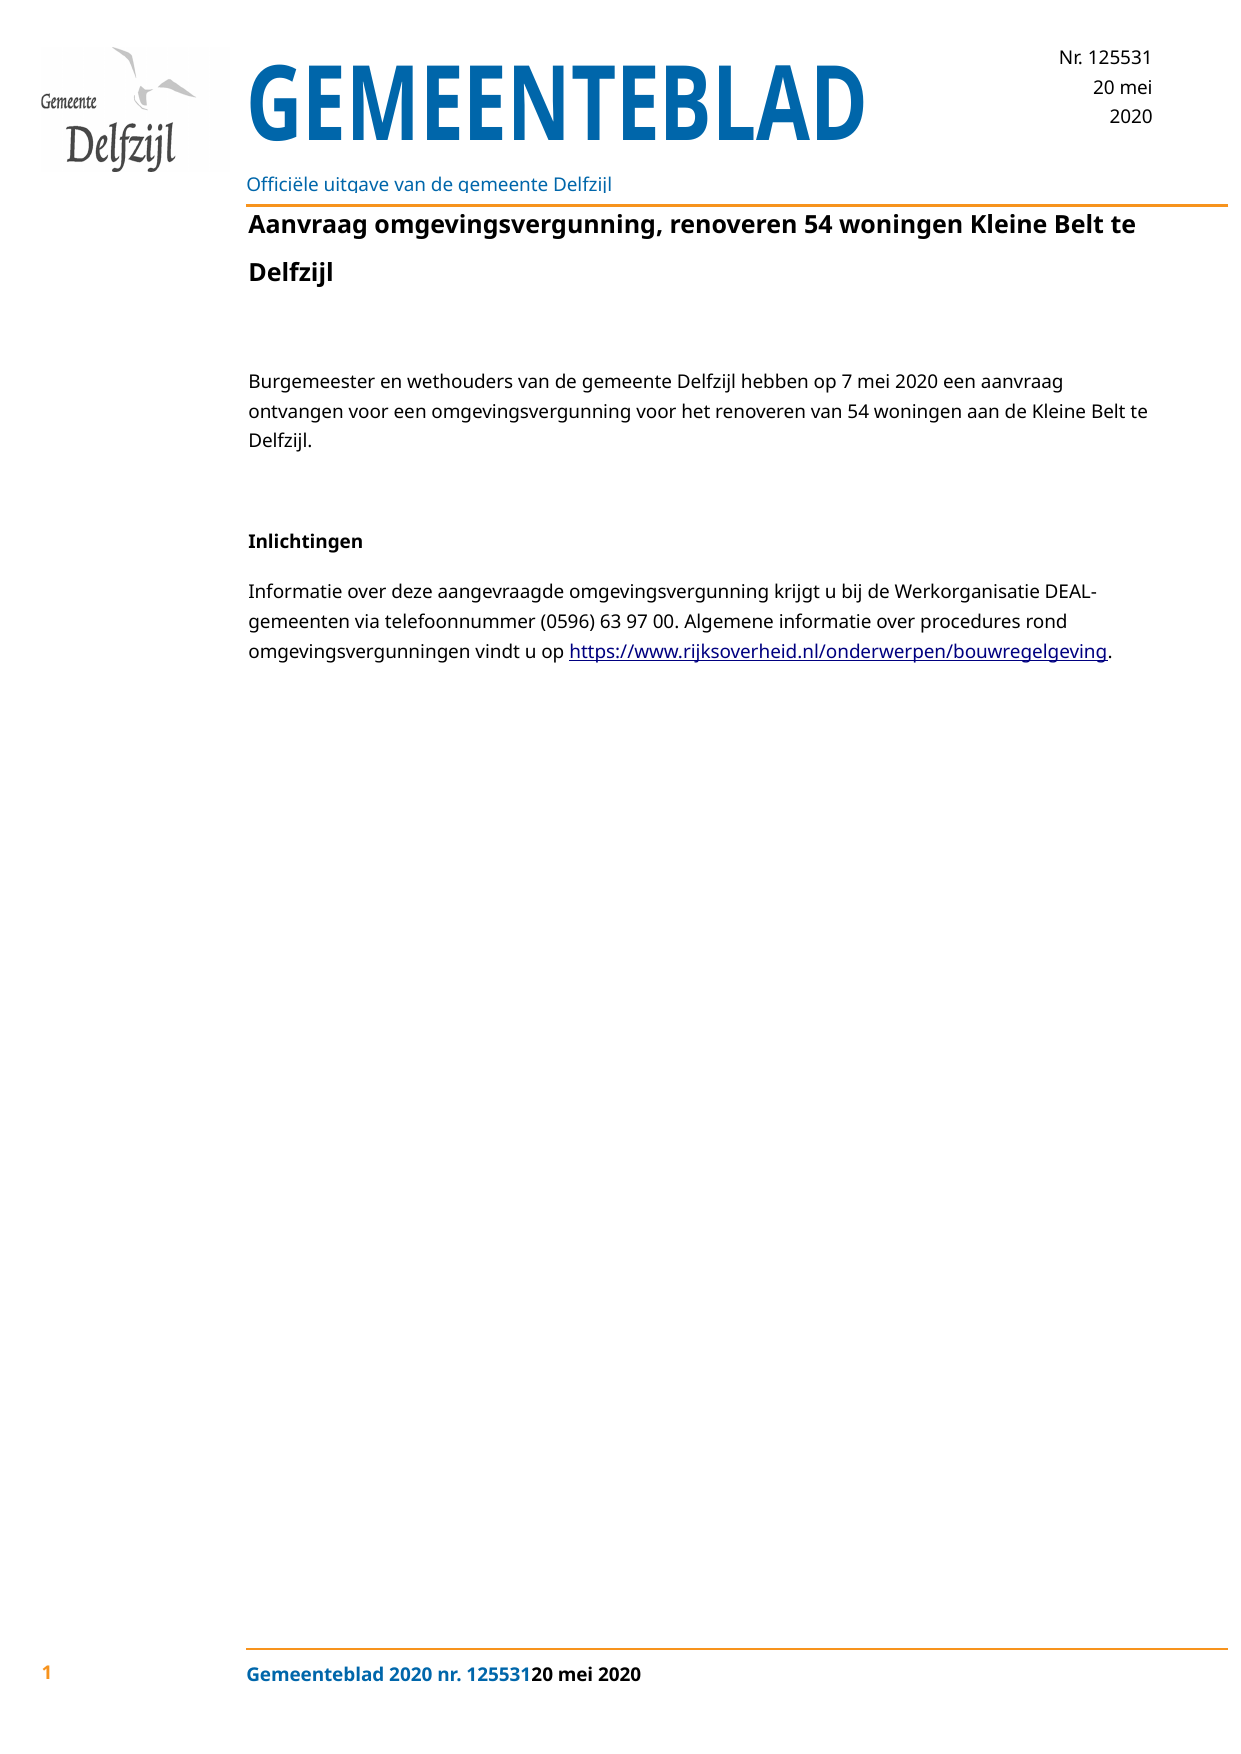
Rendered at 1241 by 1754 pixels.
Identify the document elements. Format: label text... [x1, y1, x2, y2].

text Burgemeester en wethouders van de gemeente Delfzijl hebben op 7 mei 2020 een aanvraag ontvangen voor een omgevingsvergunning voor het renoveren van 54 woningen aan de Kleine Belt te Delfzijl. [248, 368, 1152, 453]
text Informatie over deze aangevraagde omgevingsvergunning krijgt u bij de Werkorganisatie DEAL-gemeenten via telefoonnummer (0596) 63 97 00. Algemene informatie over procedures rond omgevingsvergunningen vindt u op https://www.rijksoverheid.nl/onderwerpen/bouwregelgeving. [248, 579, 1152, 664]
text Inlichtingen [248, 528, 1152, 554]
picture [41, 47, 231, 172]
text Aanvraag omgevingsvergunning, renoveren 54 woningen Kleine Belt te Delfzijl [248, 207, 1152, 288]
